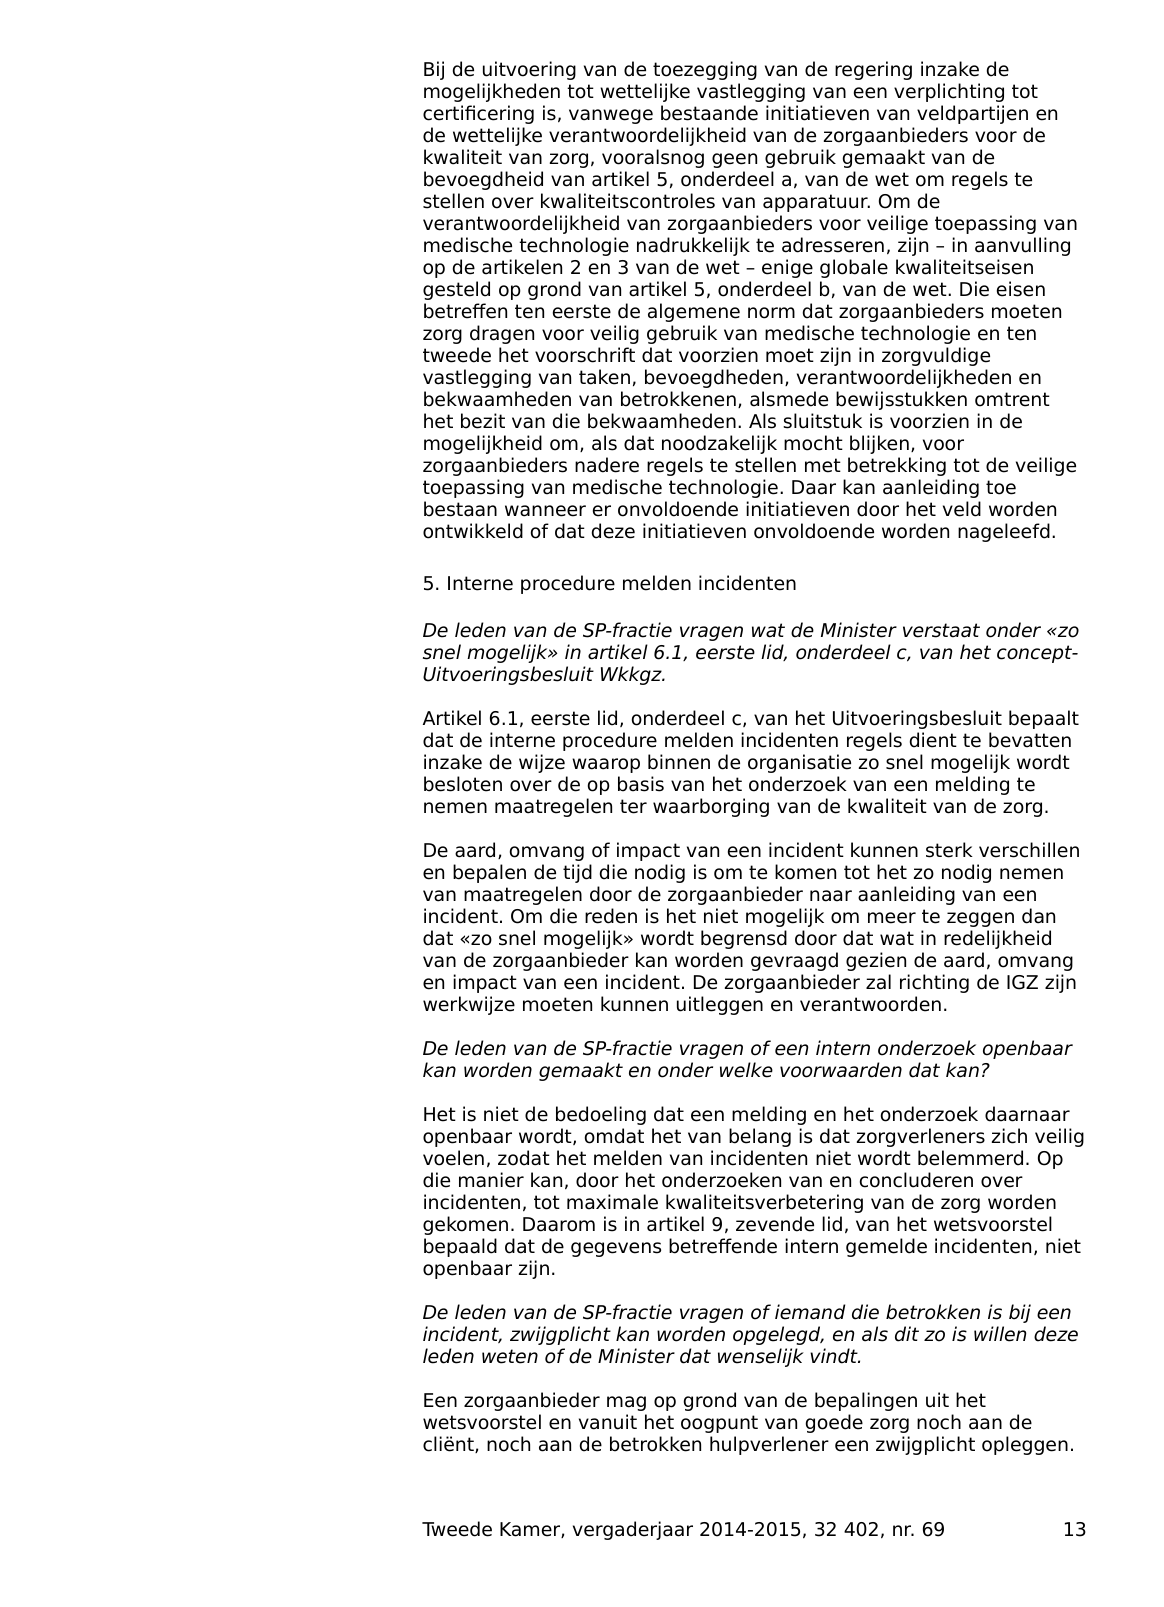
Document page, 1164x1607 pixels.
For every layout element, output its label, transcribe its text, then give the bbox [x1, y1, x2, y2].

text Een zorgaanbieder mag op grond van de bepalingen uit het wetsvoorstel en vanuit het oogpunt van goede zorg noch aan de cliënt, noch aan de betrokken hulpverlener een zwijgplicht opleggen. [422, 1390, 1087, 1456]
text De leden van de SP-fractie vragen wat de Minister verstaat onder «zo snel mogelijk» in artikel 6.1, eerste lid, onderdeel c, van het concept-Uitvoeringsbesluit Wkkgz. [422, 619, 1087, 686]
text Het is niet de bedoeling dat een melding en het onderzoek daarnaar openbaar wordt, omdat het van belang is dat zorgverleners zich veilig voelen, zodat het melden van incidenten niet wordt belemmerd. Op die manier kan, door het onderzoeken van en concluderen over incidenten, tot maximale kwaliteitsverbetering van de zorg worden gekomen. Daarom is in artikel 9, zevende lid, van het wetsvoorstel bepaald dat de gegevens betreffende intern gemelde incidenten, niet openbaar zijn. [422, 1104, 1087, 1280]
text De leden van de SP-fractie vragen of iemand die betrokken is bij een incident, zwijgplicht kan worden opgelegd, en als dit zo is willen deze leden weten of de Minister dat wenselijk vindt. [422, 1302, 1087, 1368]
text Bij de uitvoering van de toezegging van de regering inzake de mogelijkheden tot wettelijke vastlegging van een verplichting tot certificering is, vanwege bestaande initiatieven van veldpartijen en de wettelijke verantwoordelijkheid van de zorgaanbieders voor de kwaliteit van zorg, vooralsnog geen gebruik gemaakt van de bevoegdheid van artikel 5, onderdeel a, van de wet om regels te stellen over kwaliteitscontroles van apparatuur. Om de verantwoordelijkheid van zorgaanbieders voor veilige toepassing van medische technologie nadrukkelijk te adresseren, zijn – in aanvulling op de artikelen 2 en 3 van de wet – enige globale kwaliteitseisen gesteld op grond van artikel 5, onderdeel b, van de wet. Die eisen betreffen ten eerste de algemene norm dat zorgaanbieders moeten zorg dragen voor veilig gebruik van medische technologie en ten tweede het voorschrift dat voorzien moet zijn in zorgvuldige vastlegging van taken, bevoegdheden, verantwoordelijkheden en bekwaamheden van betrokkenen, alsmede bewijsstukken omtrent het bezit van die bekwaamheden. Als sluitstuk is voorzien in de mogelijkheid om, als dat noodzakelijk mocht blijken, voor zorgaanbieders nadere regels te stellen met betrekking tot de veilige toepassing van medische technologie. Daar kan aanleiding toe bestaan wanneer er onvoldoende initiatieven door het veld worden ontwikkeld of dat deze initiatieven onvoldoende worden nageleefd. [422, 59, 1087, 543]
text Artikel 6.1, eerste lid, onderdeel c, van het Uitvoeringsbesluit bepaalt dat de interne procedure melden incidenten regels dient te bevatten inzake de wijze waarop binnen de organisatie zo snel mogelijk wordt besloten over de op basis van het onderzoek van een melding te nemen maatregelen ter waarborging van de kwaliteit van de zorg. [422, 708, 1087, 818]
text De leden van de SP-fractie vragen of een intern onderzoek openbaar kan worden gemaakt en onder welke voorwaarden dat kan? [422, 1038, 1087, 1082]
subtitle 5. Interne procedure melden incidenten [422, 573, 1087, 594]
text De aard, omvang of impact van een incident kunnen sterk verschillen en bepalen de tijd die nodig is om te komen tot het zo nodig nemen van maatregelen door de zorgaanbieder naar aanleiding van een incident. Om die reden is het niet mogelijk om meer te zeggen dan dat «zo snel mogelijk» wordt begrensd door dat wat in redelijkheid van de zorgaanbieder kan worden gevraagd gezien de aard, omvang en impact van een incident. De zorgaanbieder zal richting de IGZ zijn werkwijze moeten kunnen uitleggen en verantwoorden. [422, 840, 1087, 1016]
